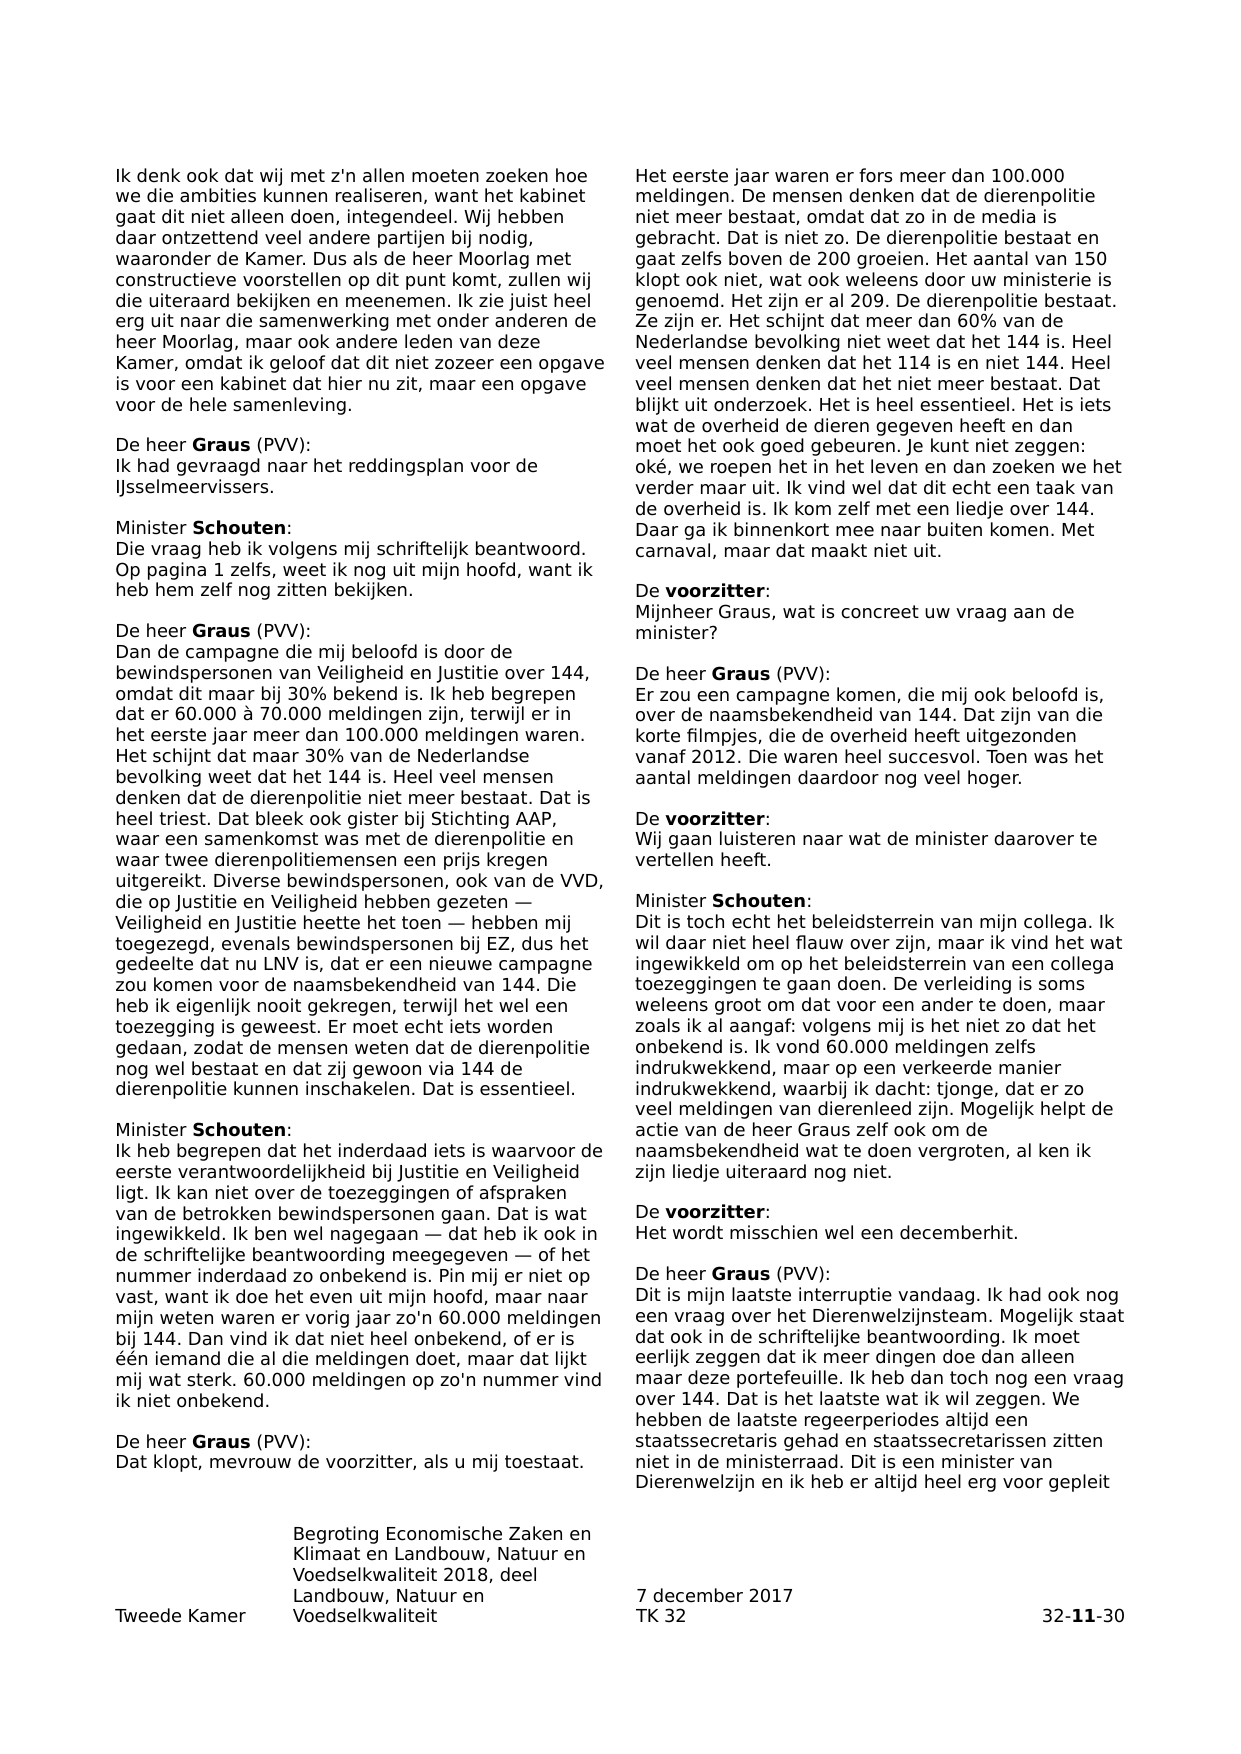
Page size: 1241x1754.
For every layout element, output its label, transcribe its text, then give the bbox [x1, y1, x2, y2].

text Dit is mijn laatste interruptie vandaag. Ik had ook nog een vraag over het Dierenwelzijnsteam. Mogelijk staat dat ook in de schriftelijke beantwoording. Ik moet eerlijk zeggen dat ik meer dingen doe dan alleen maar deze portefeuille. Ik heb dan toch nog een vraag over 144. Dat is het laatste wat ik wil zeggen. We hebben de laatste regeerperiodes altijd een staatssecretaris gehad en staatssecretarissen zitten niet in de ministerraad. Dit is een minister van Dierenwelzijn en ik heb er altijd heel erg voor gepleit [635, 1285, 1125, 1493]
text Dit is toch echt het beleidsterrein van mijn collega. Ik wil daar niet heel flauw over zijn, maar ik vind het wat ingewikkeld om op het beleidsterrein van een collega toezeggingen te gaan doen. De verleiding is soms weleens groot om dat voor een ander te doen, maar zoals ik al aangaf: volgens mij is het niet zo dat het onbekend is. Ik vond 60.000 meldingen zelfs indrukwekkend, maar op een verkeerde manier indrukwekkend, waarbij ik dacht: tjonge, dat er zo veel meldingen van dierenleed zijn. Mogelijk helpt de actie van de heer Graus zelf ook om de naamsbekendheid wat te doen vergroten, al ken ik zijn liedje uiteraard nog niet. [635, 912, 1125, 1182]
text Ik had gevraagd naar het reddingsplan voor de IJsselmeervissers. [115, 456, 605, 498]
text Minister Schouten: [115, 1120, 605, 1141]
text De heer Graus (PVV): [115, 1432, 605, 1452]
text Het eerste jaar waren er fors meer dan 100.000 meldingen. De mensen denken dat de dierenpolitie niet meer bestaat, omdat dat zo in de media is gebracht. Dat is niet zo. De dierenpolitie bestaat en gaat zelfs boven de 200 groeien. Het aantal van 150 klopt ook niet, wat ook weleens door uw ministerie is genoemd. Het zijn er al 209. De dierenpolitie bestaat. Ze zijn er. Het schijnt dat meer dan 60% van de Nederlandse bevolking niet weet dat het 144 is. Heel veel mensen denken dat het 114 is en niet 144. Heel veel mensen denken dat het niet meer bestaat. Dat blijkt uit onderzoek. Het is heel essentieel. Het is iets wat de overheid de dieren gegeven heeft en dan moet het ook goed gebeuren. Je kunt niet zeggen: oké, we roepen het in het leven en dan zoeken we het verder maar uit. Ik vind wel dat dit echt een taak van de overheid is. Ik kom zelf met een liedje over 144. Daar ga ik binnenkort mee naar buiten komen. Met carnaval, maar dat maakt niet uit. [635, 165, 1125, 561]
text Er zou een campagne komen, die mij ook beloofd is, over de naamsbekendheid van 144. Dat zijn van die korte filmpjes, die de overheid heeft uitgezonden vanaf 2012. Die waren heel succesvol. Toen was het aantal meldingen daardoor nog veel hoger. [635, 684, 1125, 788]
text Mijnheer Graus, wat is concreet uw vraag aan de minister? [635, 602, 1125, 643]
text Minister Schouten: [115, 518, 605, 538]
text De heer Graus (PVV): [635, 1264, 1125, 1285]
text Het wordt misschien wel een decemberhit. [635, 1223, 1125, 1244]
text Ik denk ook dat wij met z'n allen moeten zoeken hoe we die ambities kunnen realiseren, want het kabinet gaat dit niet alleen doen, integendeel. Wij hebben daar ontzettend veel andere partijen bij nodig, waaronder de Kamer. Dus als de heer Moorlag met constructieve voorstellen op dit punt komt, zullen wij die uiteraard bekijken en meenemen. Ik zie juist heel erg uit naar die samenwerking met onder anderen de heer Moorlag, maar ook andere leden van deze Kamer, omdat ik geloof dat dit niet zozeer een opgave is voor een kabinet dat hier nu zit, maar een opgave voor de hele samenleving. [115, 165, 605, 415]
text De heer Graus (PVV): [115, 435, 605, 456]
text De voorzitter: [635, 581, 1125, 602]
text De heer Graus (PVV): [115, 621, 605, 642]
text Wij gaan luisteren naar wat de minister daarover te vertellen heeft. [635, 829, 1125, 871]
text De heer Graus (PVV): [635, 663, 1125, 684]
text Die vraag heb ik volgens mij schriftelijk beantwoord. Op pagina 1 zelfs, weet ik nog uit mijn hoofd, want ik heb hem zelf nog zitten bekijken. [115, 538, 605, 601]
text Dan de campagne die mij beloofd is door de bewindspersonen van Veiligheid en Justitie over 144, omdat dit maar bij 30% bekend is. Ik heb begrepen dat er 60.000 à 70.000 meldingen zijn, terwijl er in het eerste jaar meer dan 100.000 meldingen waren. Het schijnt dat maar 30% van de Nederlandse bevolking weet dat het 144 is. Heel veel mensen denken dat de dierenpolitie niet meer bestaat. Dat is heel triest. Dat bleek ook gister bij Stichting AAP, waar een samenkomst was met de dierenpolitie en waar twee dierenpolitiemensen een prijs kregen uitgereikt. Diverse bewindspersonen, ook van de VVD, die op Justitie en Veiligheid hebben gezeten — Veiligheid en Justitie heette het toen — hebben mij toegezegd, evenals bewindspersonen bij EZ, dus het gedeelte dat nu LNV is, dat er een nieuwe campagne zou komen voor de naamsbekendheid van 144. Die heb ik eigenlijk nooit gekregen, terwijl het wel een toezegging is geweest. Er moet echt iets worden gedaan, zodat de mensen weten dat de dierenpolitie nog wel bestaat en dat zij gewoon via 144 de dierenpolitie kunnen inschakelen. Dat is essentieel. [115, 642, 605, 1100]
text Ik heb begrepen dat het inderdaad iets is waarvoor de eerste verantwoordelijkheid bij Justitie en Veiligheid ligt. Ik kan niet over de toezeggingen of afspraken van de betrokken bewindspersonen gaan. Dat is wat ingewikkeld. Ik ben wel nagegaan — dat heb ik ook in de schriftelijke beantwoording meegegeven — of het nummer inderdaad zo onbekend is. Pin mij er niet op vast, want ik doe het even uit mijn hoofd, maar naar mijn weten waren er vorig jaar zo'n 60.000 meldingen bij 144. Dan vind ik dat niet heel onbekend, of er is één iemand die al die meldingen doet, maar dat lijkt mij wat sterk. 60.000 meldingen op zo'n nummer vind ik niet onbekend. [115, 1141, 605, 1412]
text De voorzitter: [635, 1202, 1125, 1223]
text De voorzitter: [635, 808, 1125, 829]
text Dat klopt, mevrouw de voorzitter, als u mij toestaat. [115, 1452, 605, 1473]
text Minister Schouten: [635, 891, 1125, 912]
